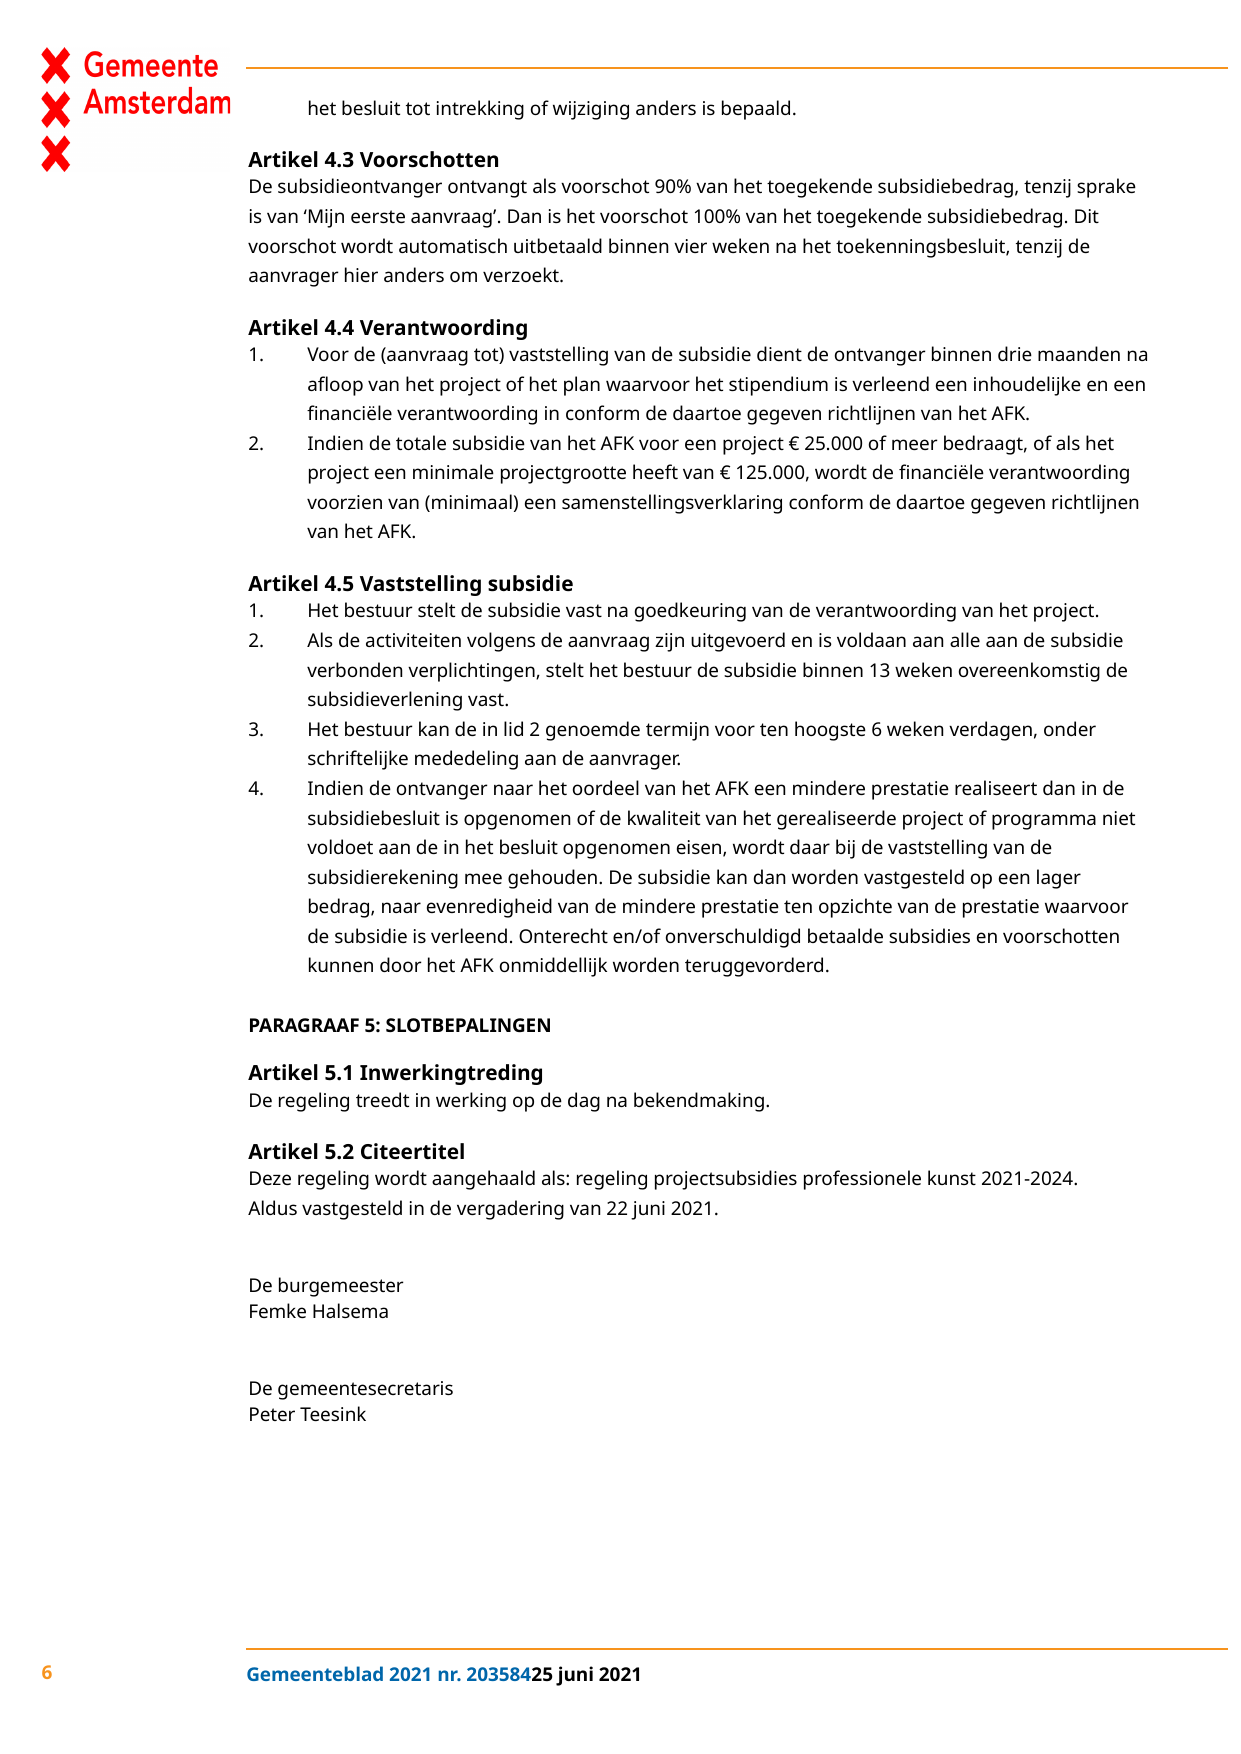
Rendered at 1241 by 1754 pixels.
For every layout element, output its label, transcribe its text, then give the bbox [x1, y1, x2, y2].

list Voor de (aanvraag tot) vaststelling van de subsidie dient de ontvanger binnen drie maanden na afloop van het project of het plan waarvoor het stipendium is verleend een inhoudelijke en een financiële verantwoording in conform de daartoe gegeven richtlijnen van het AFK. [248, 341, 1152, 426]
text Artikel 5.1 Inwerkingtreding [248, 1058, 1152, 1087]
text Artikel 4.3 Voorschotten [248, 145, 1152, 174]
list Als de activiteiten volgens de aanvraag zijn uitgevoerd en is voldaan aan alle aan de subsidie verbonden verplichtingen, stelt het bestuur de subsidie binnen 13 weken overeenkomstig de subsidieverlening vast. [248, 627, 1152, 712]
list het besluit tot intrekking of wijziging anders is bepaald. [248, 95, 1152, 121]
text PARAGRAAF 5: SLOTBEPALINGEN [248, 1012, 1152, 1037]
list Indien de ontvanger naar het oordeel van het AFK een mindere prestatie realiseert dan in de subsidiebesluit is opgenomen of de kwaliteit van het gerealiseerde project of programma niet voldoet aan de in het besluit opgenomen eisen, wordt daar bij de vaststelling van de subsidierekening mee gehouden. De subsidie kan dan worden vastgesteld op een lager bedrag, naar evenredigheid van de mindere prestatie ten opzichte van de prestatie waarvoor de subsidie is verleend. Onterecht en/of onverschuldigd betaalde subsidies en voorschotten kunnen door het AFK onmiddellijk worden teruggevorderd. [248, 775, 1152, 978]
list Indien de totale subsidie van het AFK voor een project € 25.000 of meer bedraagt, of als het project een minimale projectgrootte heeft van € 125.000, wordt de financiële verantwoording voorzien van (minimaal) een samenstellingsverklaring conform de daartoe gegeven richtlijnen van het AFK. [248, 430, 1152, 544]
text De burgemeester [248, 1272, 1152, 1298]
text Femke Halsema [248, 1298, 1152, 1324]
text Deze regeling wordt aangehaald als: regeling projectsubsidies professionele kunst 2021-2024. [248, 1166, 1152, 1191]
picture [41, 47, 231, 172]
text Artikel 4.4 Verantwoording [248, 313, 1152, 341]
text Artikel 4.5 Vaststelling subsidie [248, 569, 1152, 598]
text De subsidieontvanger ontvangt als voorschot 90% van het toegekende subsidiebedrag, tenzij sprake is van ‘Mijn eerste aanvraag’. Dan is het voorschot 100% van het toegekende subsidiebedrag. Dit voorschot wordt automatisch uitbetaald binnen vier weken na het toekenningsbesluit, tenzij de aanvrager hier anders om verzoekt. [248, 174, 1152, 288]
text De regeling treedt in werking op de dag na bekendmaking. [248, 1087, 1152, 1112]
list Het bestuur stelt de subsidie vast na goedkeuring van de verantwoording van het project. [248, 598, 1152, 623]
text Aldus vastgesteld in de vergadering van 22 juni 2021. [248, 1195, 1152, 1221]
text Peter Teesink [248, 1401, 1152, 1427]
text De gemeentesecretaris [248, 1375, 1152, 1401]
text Artikel 5.2 Citeertitel [248, 1137, 1152, 1166]
list Het bestuur kan de in lid 2 genoemde termijn voor ten hoogste 6 weken verdagen, onder schriftelijke mededeling aan de aanvrager. [248, 716, 1152, 771]
